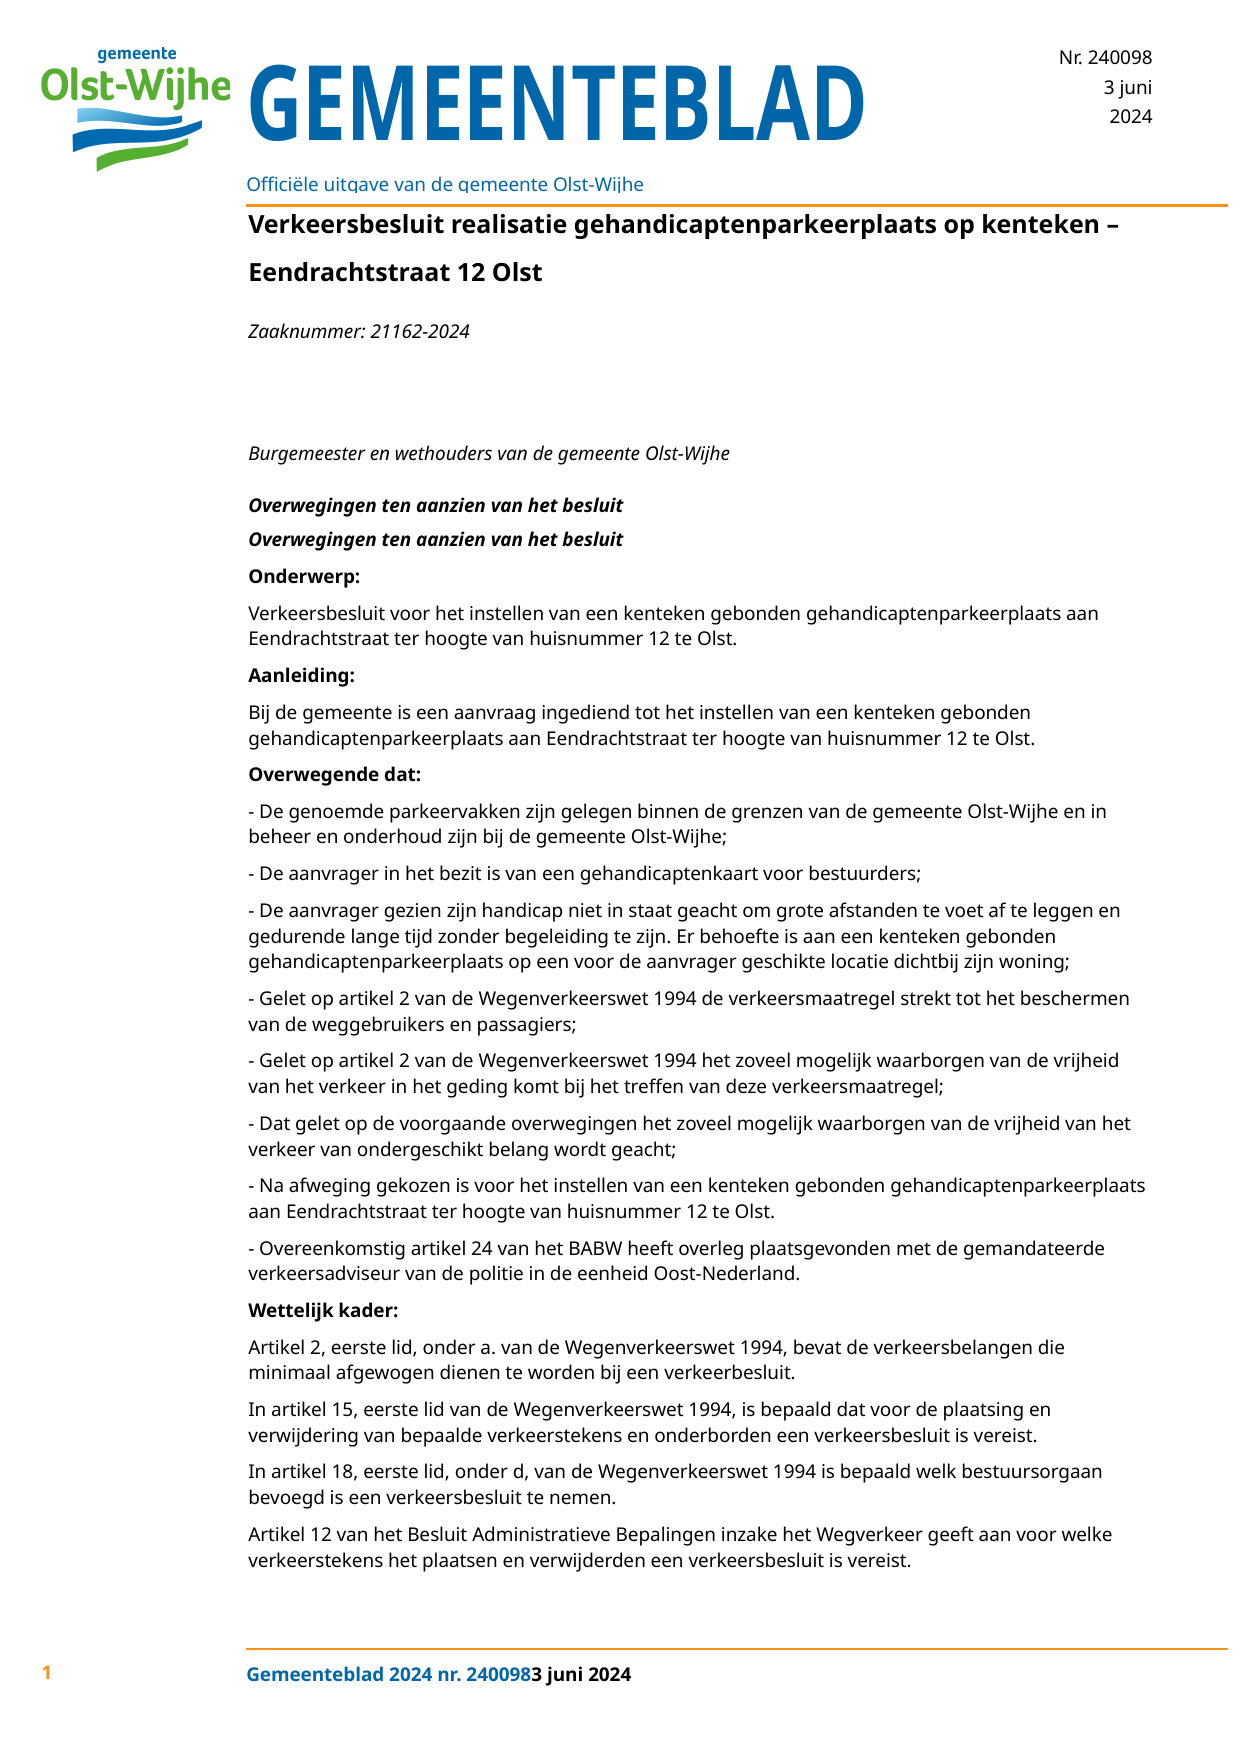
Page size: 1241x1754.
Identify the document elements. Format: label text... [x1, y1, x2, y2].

text - Dat gelet op de voorgaande overwegingen het zoveel mogelijk waarborgen van de vrijheid van het verkeer van ondergeschikt belang wordt geacht; [248, 1110, 1152, 1161]
text - De aanvrager in het bezit is van een gehandicaptenkaart voor bestuurders; [248, 860, 1152, 886]
text - Gelet op artikel 2 van de Wegenverkeerswet 1994 het zoveel mogelijk waarborgen van de vrijheid van het verkeer in het geding komt bij het treffen van deze verkeersmaatregel; [248, 1048, 1152, 1099]
text Overwegingen ten aanzien van het besluit [248, 527, 1152, 552]
picture [41, 47, 231, 172]
text In artikel 18, eerste lid, onder d, van de Wegenverkeerswet 1994 is bepaald welk bestuursorgaan bevoegd is een verkeersbesluit te nemen. [248, 1459, 1152, 1510]
text Zaaknummer: 21162-2024 [248, 318, 1152, 344]
text Bij de gemeente is een aanvraag ingediend tot het instellen van een kenteken gebonden gehandicaptenparkeerplaats aan Eendrachtstraat ter hoogte van huisnummer 12 te Olst. [248, 699, 1152, 750]
text Overwegingen ten aanzien van het besluit [248, 492, 1152, 518]
text - De genoemde parkeervakken zijn gelegen binnen de grenzen van de gemeente Olst-Wijhe en in beheer en onderhoud zijn bij de gemeente Olst-Wijhe; [248, 798, 1152, 849]
text Wettelijk kader: [248, 1297, 1152, 1323]
text Overwegende dat: [248, 761, 1152, 787]
text Artikel 2, eerste lid, onder a. van de Wegenverkeerswet 1994, bevat de verkeersbelangen die minimaal afgewogen dienen te worden bij een verkeerbesluit. [248, 1334, 1152, 1385]
text - Na afweging gekozen is voor het instellen van een kenteken gebonden gehandicaptenparkeerplaats aan Eendrachtstraat ter hoogte van huisnummer 12 te Olst. [248, 1172, 1152, 1224]
text - Overeenkomstig artikel 24 van het BABW heeft overleg plaatsgevonden met de gemandateerde verkeersadviseur van de politie in de eenheid Oost-Nederland. [248, 1235, 1152, 1286]
text - De aanvrager gezien zijn handicap niet in staat geacht om grote afstanden te voet af te leggen en gedurende lange tijd zonder begeleiding te zijn. Er behoefte is aan een kenteken gebonden gehandicaptenparkeerplaats op een voor de aanvrager geschikte locatie dichtbij zijn woning; [248, 897, 1152, 974]
text Onderwerp: [248, 563, 1152, 589]
text - Gelet op artikel 2 van de Wegenverkeerswet 1994 de verkeersmaatregel strekt tot het beschermen van de weggebruikers en passagiers; [248, 985, 1152, 1037]
text Verkeersbesluit realisatie gehandicaptenparkeerplaats op kenteken – Eendrachtstraat 12 Olst [248, 207, 1152, 288]
text Burgemeester en wethouders van de gemeente Olst-Wijhe [248, 440, 1152, 465]
text Artikel 12 van het Besluit Administratieve Bepalingen inzake het Wegverkeer geeft aan voor welke verkeerstekens het plaatsen en verwijderden een verkeersbesluit is vereist. [248, 1521, 1152, 1572]
text In artikel 15, eerste lid van de Wegenverkeerswet 1994, is bepaald dat voor de plaatsing en verwijdering van bepaalde verkeerstekens en onderborden een verkeersbesluit is vereist. [248, 1396, 1152, 1448]
text Verkeersbesluit voor het instellen van een kenteken gebonden gehandicaptenparkeerplaats aan Eendrachtstraat ter hoogte van huisnummer 12 te Olst. [248, 600, 1152, 651]
text Aanleiding: [248, 662, 1152, 688]
